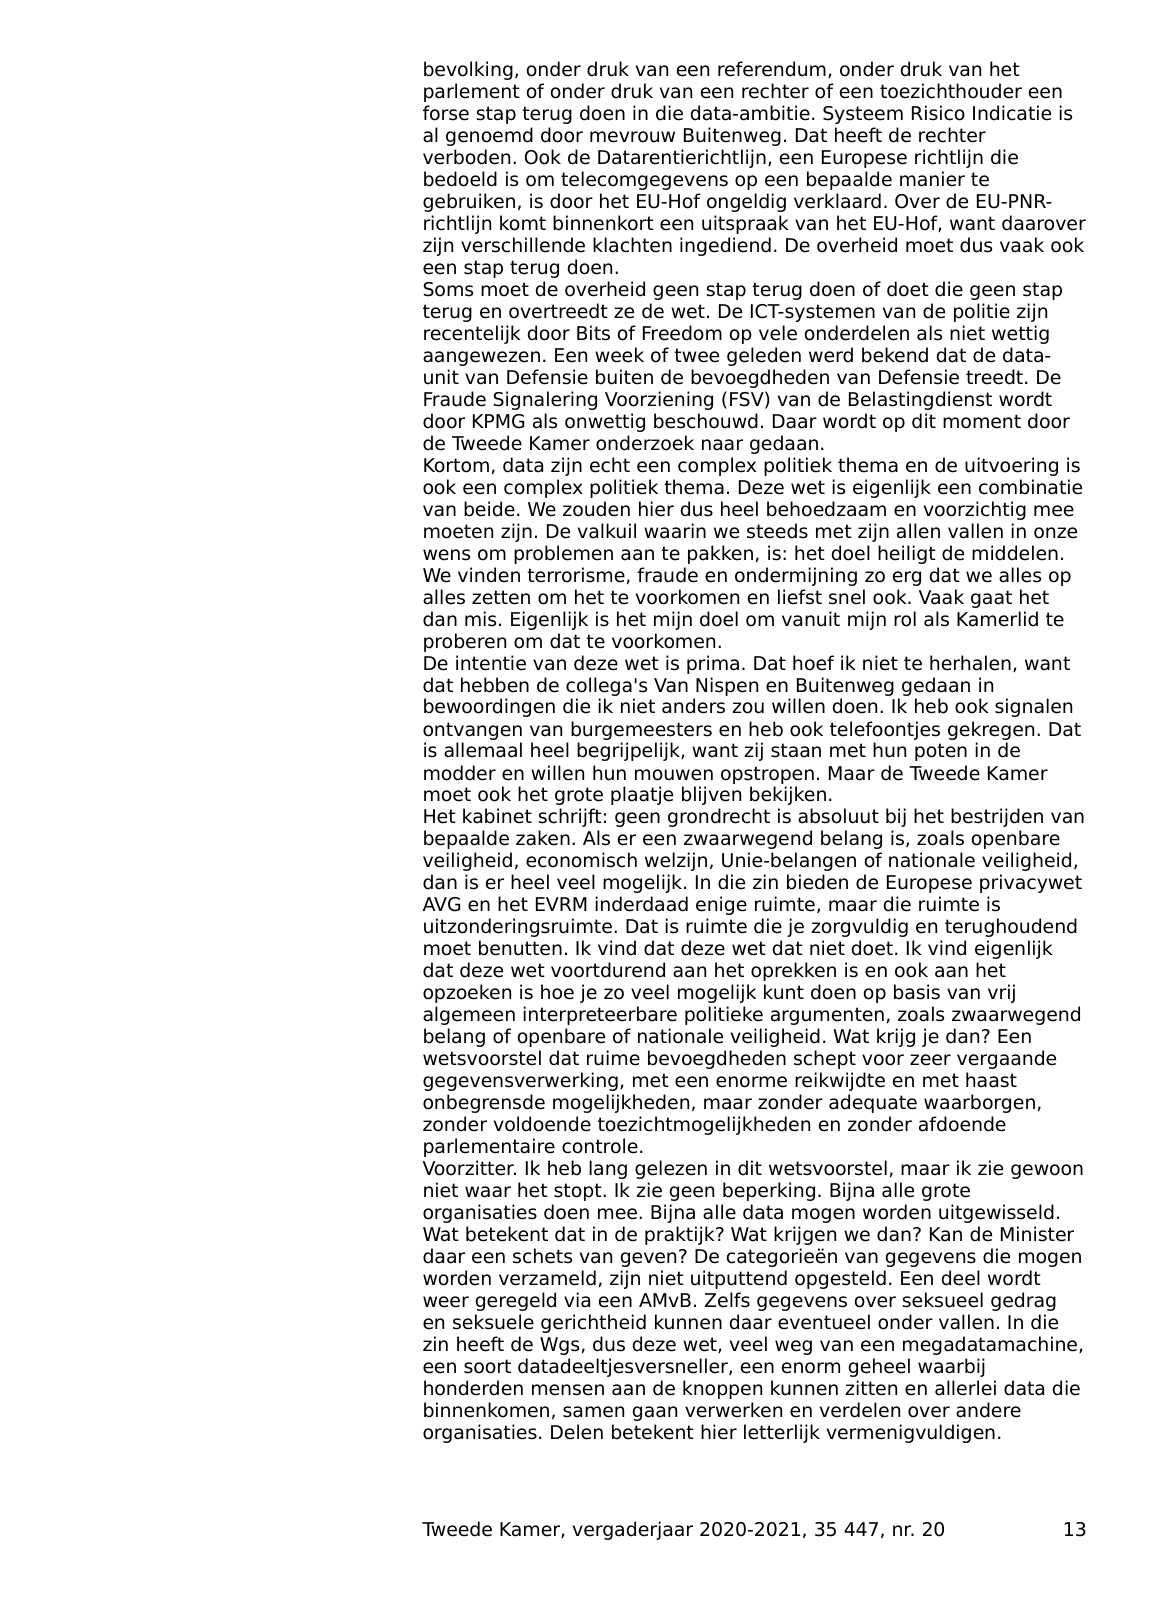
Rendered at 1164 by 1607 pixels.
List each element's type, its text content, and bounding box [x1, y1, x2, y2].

text bevolking, onder druk van een referendum, onder druk van het parlement of onder druk van een rechter of een toezichthouder een forse stap terug doen in die data-ambitie. Systeem Risico Indicatie is al genoemd door mevrouw Buitenweg. Dat heeft de rechter verboden. Ook de Datarentierichtlijn, een Europese richtlijn die bedoeld is om telecomgegevens op een bepaalde manier te gebruiken, is door het EU-Hof ongeldig verklaard. Over de EU-PNR-richtlijn komt binnenkort een uitspraak van het EU-Hof, want daarover zijn verschillende klachten ingediend. De overheid moet dus vaak ook een stap terug doen. [422, 59, 1087, 279]
text Kortom, data zijn echt een complex politiek thema en de uitvoering is ook een complex politiek thema. Deze wet is eigenlijk een combinatie van beide. We zouden hier dus heel behoedzaam en voorzichtig mee moeten zijn. De valkuil waarin we steeds met zijn allen vallen in onze wens om problemen aan te pakken, is: het doel heiligt de middelen. We vinden terrorisme, fraude en ondermijning zo erg dat we alles op alles zetten om het te voorkomen en liefst snel ook. Vaak gaat het dan mis. Eigenlijk is het mijn doel om vanuit mijn rol als Kamerlid te proberen om dat te voorkomen. [422, 455, 1087, 652]
text De intentie van deze wet is prima. Dat hoef ik niet te herhalen, want dat hebben de collega's Van Nispen en Buitenweg gedaan in bewoordingen die ik niet anders zou willen doen. Ik heb ook signalen ontvangen van burgemeesters en heb ook telefoontjes gekregen. Dat is allemaal heel begrijpelijk, want zij staan met hun poten in de modder en willen hun mouwen opstropen. Maar de Tweede Kamer moet ook het grote plaatje blijven bekijken. [422, 652, 1087, 806]
text Het kabinet schrijft: geen grondrecht is absoluut bij het bestrijden van bepaalde zaken. Als er een zwaarwegend belang is, zoals openbare veiligheid, economisch welzijn, Unie-belangen of nationale veiligheid, dan is er heel veel mogelijk. In die zin bieden de Europese privacywet AVG en het EVRM inderdaad enige ruimte, maar die ruimte is uitzonderingsruimte. Dat is ruimte die je zorgvuldig en terughoudend moet benutten. Ik vind dat deze wet dat niet doet. Ik vind eigenlijk dat deze wet voortdurend aan het oprekken is en ook aan het opzoeken is hoe je zo veel mogelijk kunt doen op basis van vrij algemeen interpreteerbare politieke argumenten, zoals zwaarwegend belang of openbare of nationale veiligheid. Wat krijg je dan? Een wetsvoorstel dat ruime bevoegdheden schept voor zeer vergaande gegevensverwerking, met een enorme reikwijdte en met haast onbegrensde mogelijkheden, maar zonder adequate waarborgen, zonder voldoende toezichtmogelijkheden en zonder afdoende parlementaire controle. [422, 806, 1087, 1158]
text Voorzitter. Ik heb lang gelezen in dit wetsvoorstel, maar ik zie gewoon niet waar het stopt. Ik zie geen beperking. Bijna alle grote organisaties doen mee. Bijna alle data mogen worden uitgewisseld. Wat betekent dat in de praktijk? Wat krijgen we dan? Kan de Minister daar een schets van geven? De categorieën van gegevens die mogen worden verzameld, zijn niet uitputtend opgesteld. Een deel wordt weer geregeld via een AMvB. Zelfs gegevens over seksueel gedrag en seksuele gerichtheid kunnen daar eventueel onder vallen. In die zin heeft de Wgs, dus deze wet, veel weg van een megadatamachine, een soort datadeeltjesversneller, een enorm geheel waarbij honderden mensen aan de knoppen kunnen zitten en allerlei data die binnenkomen, samen gaan verwerken en verdelen over andere organisaties. Delen betekent hier letterlijk vermenigvuldigen. [422, 1158, 1087, 1444]
text Soms moet de overheid geen stap terug doen of doet die geen stap terug en overtreedt ze de wet. De ICT-systemen van de politie zijn recentelijk door Bits of Freedom op vele onderdelen als niet wettig aangewezen. Een week of twee geleden werd bekend dat de data-unit van Defensie buiten de bevoegdheden van Defensie treedt. De Fraude Signalering Voorziening (FSV) van de Belastingdienst wordt door KPMG als onwettig beschouwd. Daar wordt op dit moment door de Tweede Kamer onderzoek naar gedaan. [422, 279, 1087, 455]
